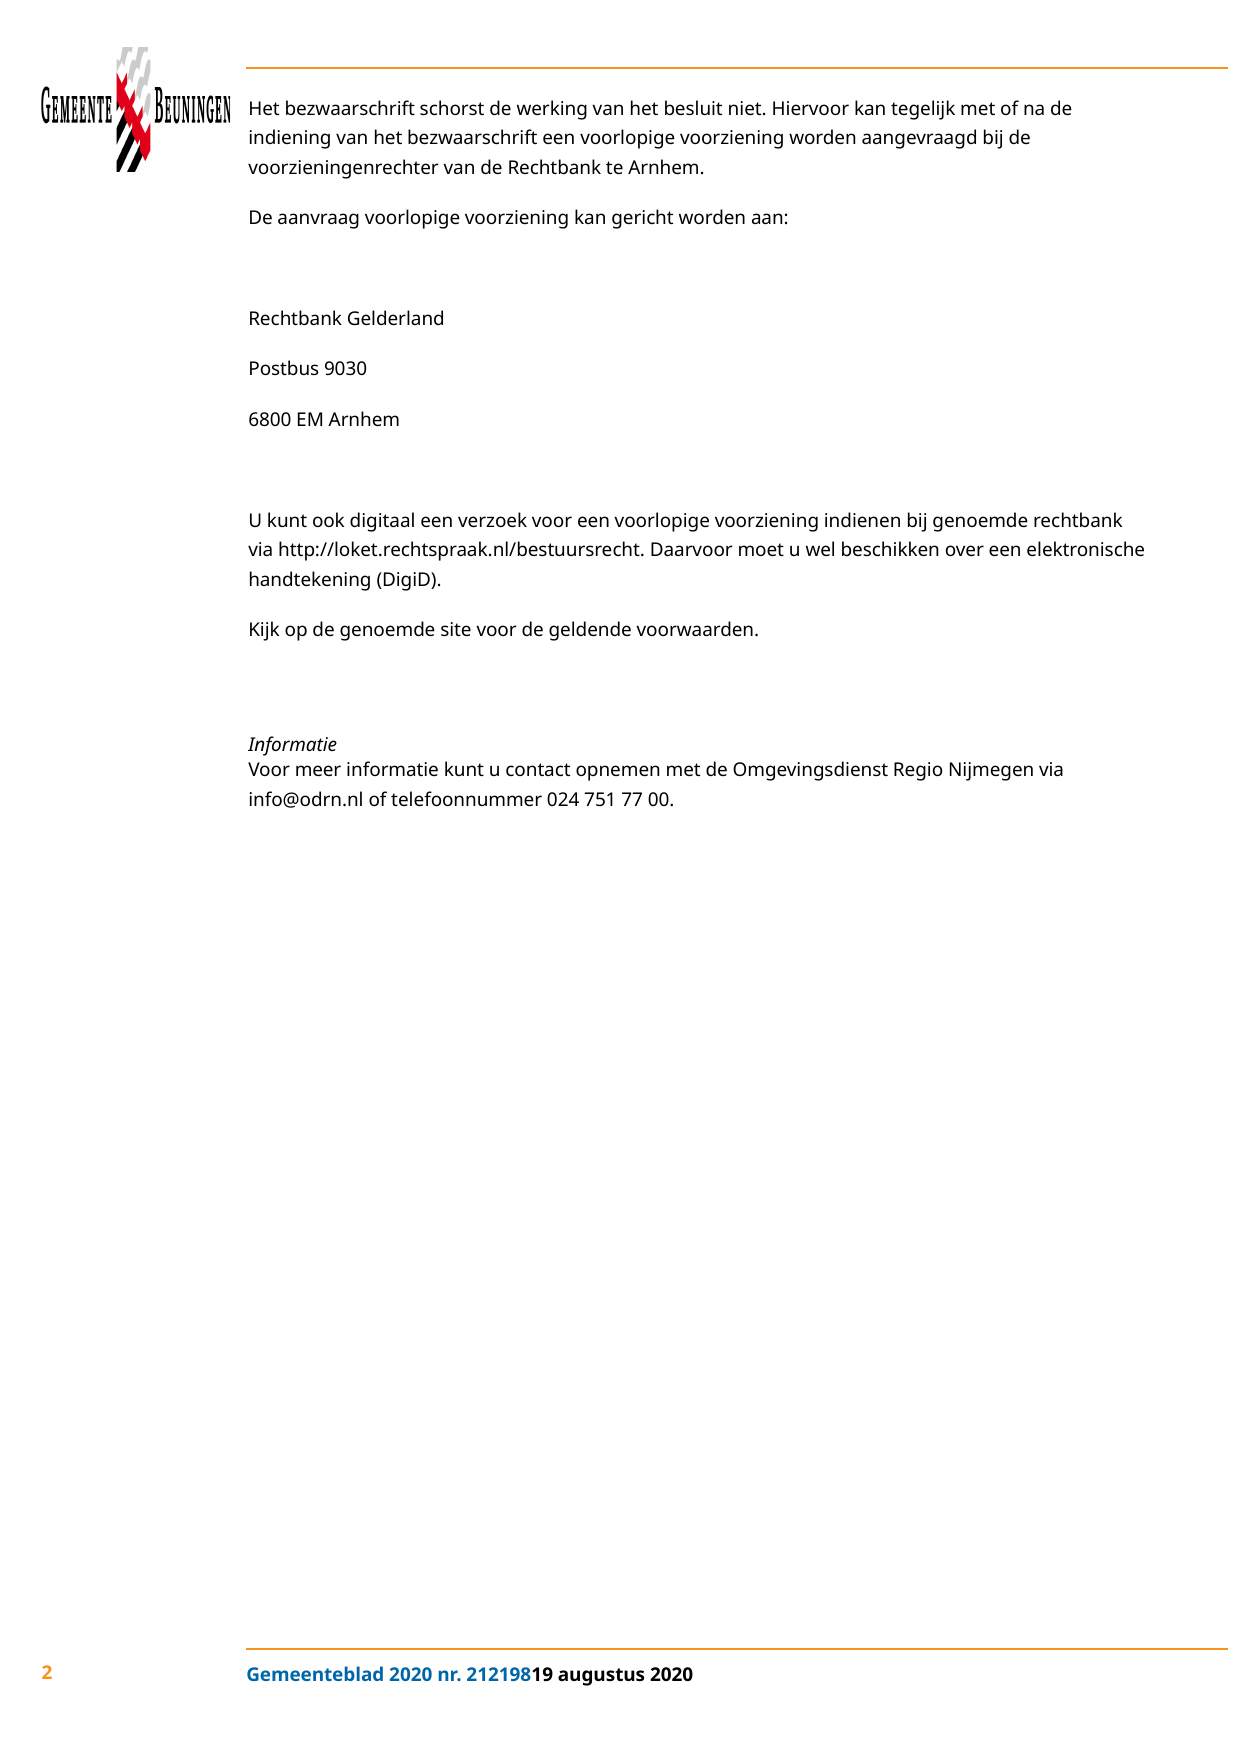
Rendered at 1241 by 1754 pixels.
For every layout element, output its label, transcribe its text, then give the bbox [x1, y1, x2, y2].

text 6800 EM Arnhem [248, 406, 1152, 432]
text Informatie [248, 731, 1152, 757]
text U kunt ook digitaal een verzoek voor een voorlopige voorziening indienen bij genoemde rechtbank via http://loket.rechtspraak.nl/bestuursrecht. Daarvoor moet u wel beschikken over een elektronische handtekening (DigiD). [248, 507, 1152, 592]
text Postbus 9030 [248, 356, 1152, 381]
picture [41, 47, 231, 172]
text Voor meer informatie kunt u contact opnemen met de Omgevingsdienst Regio Nijmegen via info@odrn.nl of telefoonnummer 024 751 77 00. [248, 757, 1152, 812]
text De aanvraag voorlopige voorziening kan gericht worden aan: [248, 204, 1152, 230]
text Het bezwaarschrift schorst de werking van het besluit niet. Hiervoor kan tegelijk met of na de indiening van het bezwaarschrift een voorlopige voorziening worden aangevraagd bij de voorzieningenrechter van de Rechtbank te Arnhem. [248, 95, 1152, 180]
text Rechtbank Gelderland [248, 305, 1152, 331]
text Kijk op de genoemde site voor de geldende voorwaarden. [248, 616, 1152, 642]
